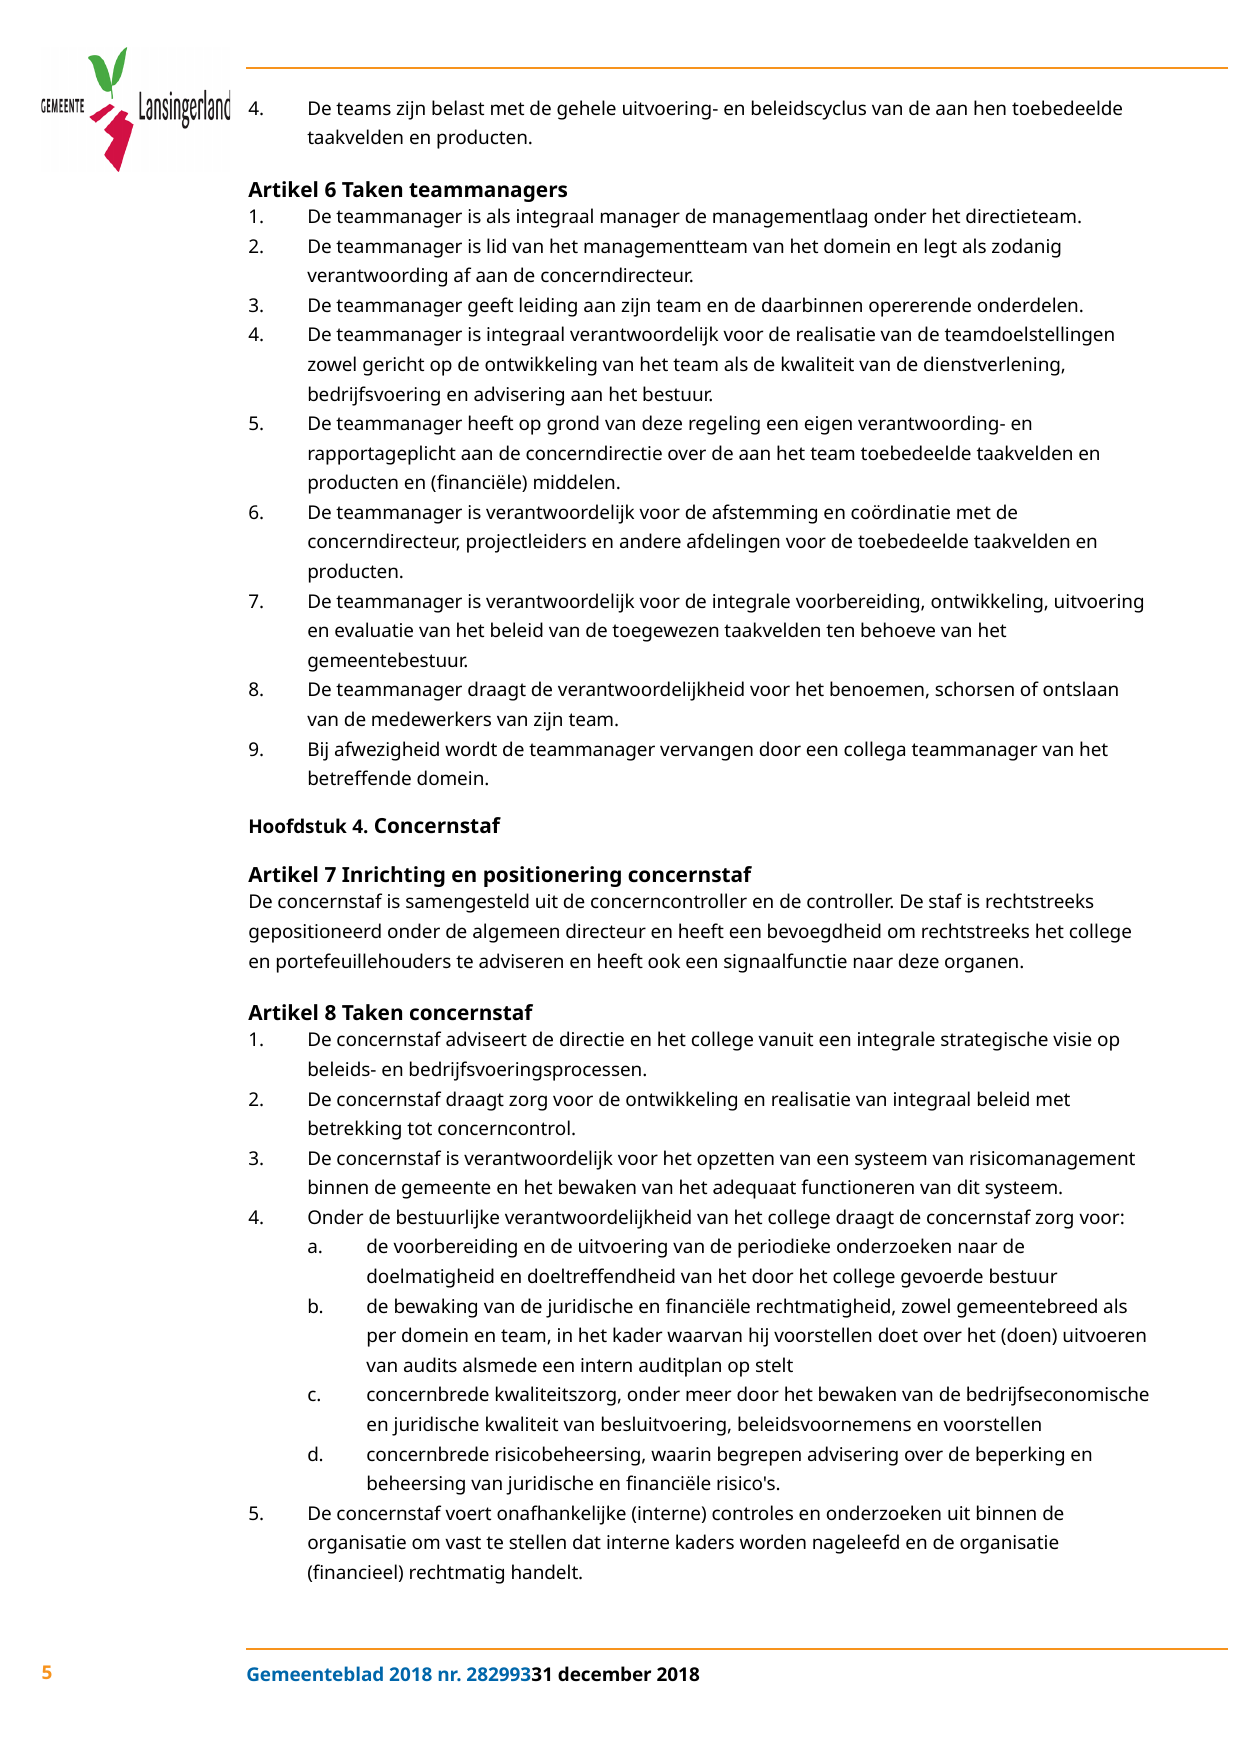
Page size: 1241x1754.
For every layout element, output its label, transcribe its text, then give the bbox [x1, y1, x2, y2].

list de voorbereiding en de uitvoering van de periodieke onderzoeken naar de doelmatigheid en doeltreffendheid van het door het college gevoerde bestuur [307, 1234, 1152, 1289]
list concernbrede kwaliteitszorg, onder meer door het bewaken van de bedrijfseconomische en juridische kwaliteit van besluitvoering, beleidsvoornemens en voorstellen [307, 1382, 1152, 1437]
list Onder de bestuurlijke verantwoordelijkheid van het college draagt de concernstaf zorg voor: [248, 1204, 1152, 1230]
text De concernstaf is samengesteld uit de concerncontroller en de controller. De staf is rechtstreeks gepositioneerd onder de algemeen directeur en heeft een bevoegdheid om rechtstreeks het college en portefeuillehouders te adviseren en heeft ook een signaalfunctie naar deze organen. [248, 889, 1152, 973]
list de bewaking van de juridische en financiële rechtmatigheid, zowel gemeentebreed als per domein en team, in het kader waarvan hij voorstellen doet over het (doen) uitvoeren van audits alsmede een intern auditplan op stelt [307, 1293, 1152, 1378]
list De teammanager is verantwoordelijk voor de afstemming en coördinatie met de concerndirecteur, projectleiders en andere afdelingen voor de toebedeelde taakvelden en producten. [248, 499, 1152, 584]
list De concernstaf is verantwoordelijk voor het opzetten van een systeem van risicomanagement binnen de gemeente en het bewaken van het adequaat functioneren van dit systeem. [248, 1145, 1152, 1200]
list De teammanager draagt de verantwoordelijkheid voor het benoemen, schorsen of ontslaan van de medewerkers van zijn team. [248, 677, 1152, 732]
text Artikel 7 Inrichting en positionering concernstaf [248, 860, 1152, 889]
list De teammanager is als integraal manager de managementlaag onder het directieteam. [248, 203, 1152, 229]
picture [41, 47, 231, 172]
list De teammanager is integraal verantwoordelijk voor de realisatie van de teamdoelstellingen zowel gericht op de ontwikkeling van het team als de kwaliteit van de dienstverlening, bedrijfsvoering en advisering aan het bestuur. [248, 322, 1152, 406]
text Artikel 6 Taken teammanagers [248, 175, 1152, 203]
list De concernstaf voert onafhankelijke (interne) controles en onderzoeken uit binnen de organisatie om vast te stellen dat interne kaders worden nageleefd en de organisatie (financieel) rechtmatig handelt. [248, 1500, 1152, 1585]
list De teammanager heeft op grond van deze regeling een eigen verantwoording- en rapportageplicht aan de concerndirectie over de aan het team toebedeelde taakvelden en producten en (financiële) middelen. [248, 410, 1152, 495]
list De teammanager is verantwoordelijk voor de integrale voorbereiding, ontwikkeling, uitvoering en evaluatie van het beleid van de toegewezen taakvelden ten behoeve van het gemeentebestuur. [248, 588, 1152, 673]
list De concernstaf adviseert de directie en het college vanuit een integrale strategische visie op beleids- en bedrijfsvoeringsprocessen. [248, 1027, 1152, 1082]
list De teammanager geeft leiding aan zijn team en de daarbinnen opererende onderdelen. [248, 292, 1152, 318]
list concernbrede risicobeheersing, waarin begrepen advisering over de beperking en beheersing van juridische en financiële risico's. [307, 1441, 1152, 1496]
text Artikel 8 Taken concernstaf [248, 998, 1152, 1027]
list De concernstaf draagt zorg voor de ontwikkeling en realisatie van integraal beleid met betrekking tot concerncontrol. [248, 1086, 1152, 1141]
list De teammanager is lid van het managementteam van het domein en legt als zodanig verantwoording af aan de concerndirecteur. [248, 233, 1152, 288]
text Hoofdstuk 4. Concernstaf [248, 811, 1152, 839]
list Bij afwezigheid wordt de teammanager vervangen door een collega teammanager van het betreffende domein. [248, 736, 1152, 791]
list De teams zijn belast met de gehele uitvoering- en beleidscyclus van de aan hen toebedeelde taakvelden en producten. [248, 95, 1152, 150]
